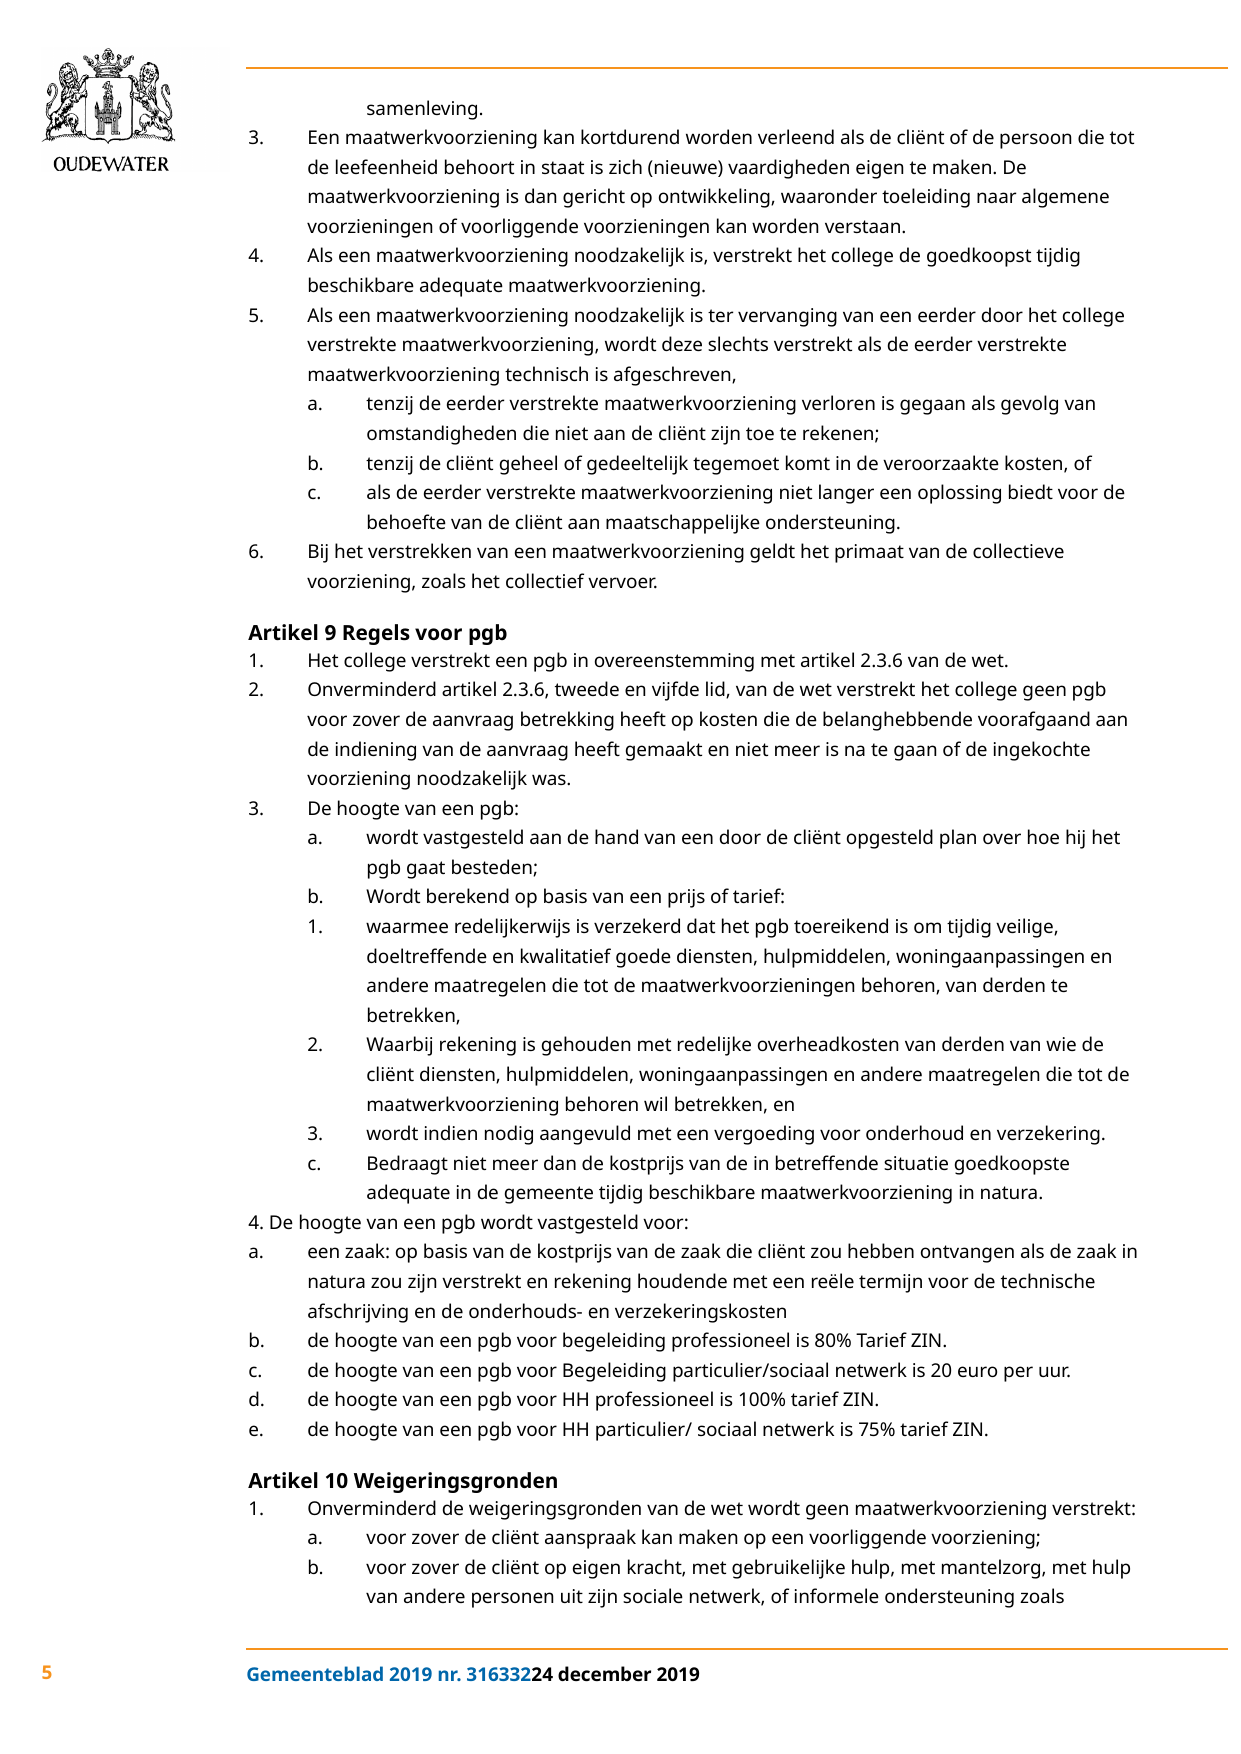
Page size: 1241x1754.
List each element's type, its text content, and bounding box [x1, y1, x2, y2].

list als de eerder verstrekte maatwerkvoorziening niet langer een oplossing biedt voor de behoefte van de cliënt aan maatschappelijke ondersteuning. [307, 479, 1152, 535]
text Artikel 9 Regels voor pgb [248, 618, 1152, 647]
list Waarbij rekening is gehouden met redelijke overheadkosten van derden van wie de cliënt diensten, hulpmiddelen, woningaanpassingen en andere maatregelen die tot de maatwerkvoorziening behoren wil betrekken, en [307, 1032, 1152, 1116]
list Bedraagt niet meer dan de kostprijs van de in betreffende situatie goedkoopste adequate in de gemeente tijdig beschikbare maatwerkvoorziening in natura. [307, 1150, 1152, 1205]
list Bij het verstrekken van een maatwerkvoorziening geldt het primaat van de collectieve voorziening, zoals het collectief vervoer. [248, 538, 1152, 594]
list de hoogte van een pgb voor HH particulier/ sociaal netwerk is 75% tarief ZIN. [248, 1416, 1152, 1442]
list Een maatwerkvoorziening kan kortdurend worden verleend als de cliënt of de persoon die tot de leefeenheid behoort in staat is zich (nieuwe) vaardigheden eigen te maken. De maatwerkvoorziening is dan gericht op ontwikkeling, waaronder toeleiding naar algemene voorzieningen of voorliggende voorzieningen kan worden verstaan. [248, 124, 1152, 239]
list Onverminderd artikel 2.3.6, tweede en vijfde lid, van de wet verstrekt het college geen pgb voor zover de aanvraag betrekking heeft op kosten die de belanghebbende voorafgaand aan de indiening van de aanvraag heeft gemaakt en niet meer is na te gaan of de ingekochte voorziening noodzakelijk was. [248, 677, 1152, 791]
list de hoogte van een pgb voor begeleiding professioneel is 80% Tarief ZIN. [248, 1327, 1152, 1353]
list wordt vastgesteld aan de hand van een door de cliënt opgesteld plan over hoe hij het pgb gaat besteden; [307, 824, 1152, 880]
picture [41, 47, 231, 172]
list waarmee redelijkerwijs is verzekerd dat het pgb toereikend is om tijdig veilige, doeltreffende en kwalitatief goede diensten, hulpmiddelen, woningaanpassingen en andere maatregelen die tot de maatwerkvoorzieningen behoren, van derden te betrekken, [307, 913, 1152, 1028]
list de hoogte van een pgb voor Begeleiding particulier/sociaal netwerk is 20 euro per uur. [248, 1357, 1152, 1383]
list tenzij de cliënt geheel of gedeeltelijk tegemoet komt in de veroorzaakte kosten, of [307, 450, 1152, 476]
list Wordt berekend op basis van een prijs of tarief: [307, 884, 1152, 909]
text Artikel 10 Weigeringsgronden [248, 1467, 1152, 1495]
list voor zover de cliënt aanspraak kan maken op een voorliggende voorziening; [307, 1524, 1152, 1550]
list een zaak: op basis van de kostprijs van de zaak die cliënt zou hebben ontvangen als de zaak in natura zou zijn verstrekt en rekening houdende met een reële termijn voor de technische afschrijving en de onderhouds- en verzekeringskosten [248, 1239, 1152, 1323]
list Als een maatwerkvoorziening noodzakelijk is, verstrekt het college de goedkoopst tijdig beschikbare adequate maatwerkvoorziening. [248, 243, 1152, 298]
list tenzij de eerder verstrekte maatwerkvoorziening verloren is gegaan als gevolg van omstandigheden die niet aan de cliënt zijn toe te rekenen; [307, 391, 1152, 446]
list wordt indien nodig aangevuld met een vergoeding voor onderhoud en verzekering. [307, 1120, 1152, 1146]
list Als een maatwerkvoorziening noodzakelijk is ter vervanging van een eerder door het college verstrekte maatwerkvoorziening, wordt deze slechts verstrekt als de eerder verstrekte maatwerkvoorziening technisch is afgeschreven, [248, 302, 1152, 387]
list Het college verstrekt een pgb in overeenstemming met artikel 2.3.6 van de wet. [248, 647, 1152, 673]
list de hoogte van een pgb voor HH professioneel is 100% tarief ZIN. [248, 1387, 1152, 1412]
list voor zover de cliënt op eigen kracht, met gebruikelijke hulp, met mantelzorg, met hulp van andere personen uit zijn sociale netwerk, of informele ondersteuning zoals [307, 1554, 1152, 1609]
list De hoogte van een pgb: [248, 795, 1152, 821]
text 4. De hoogte van een pgb wordt vastgesteld voor: [248, 1209, 1152, 1235]
list samenleving. [307, 95, 1152, 121]
list Onverminderd de weigeringsgronden van de wet wordt geen maatwerkvoorziening verstrekt: [248, 1495, 1152, 1521]
